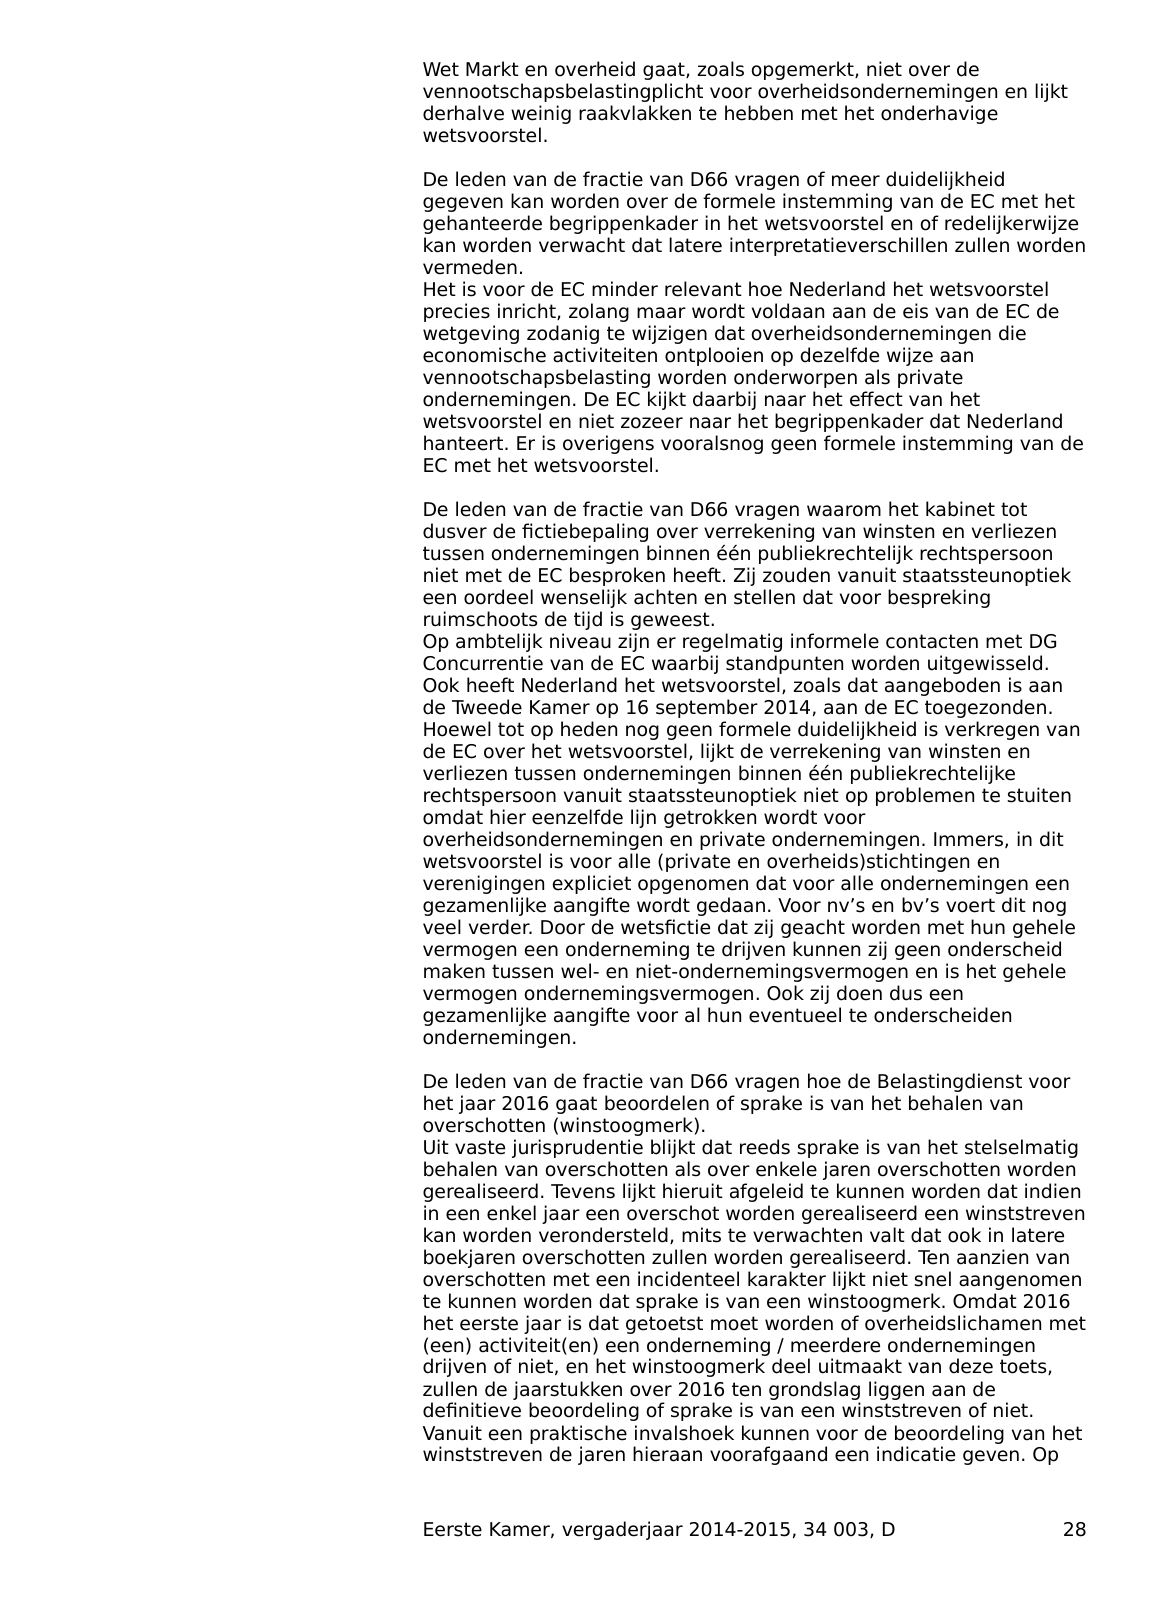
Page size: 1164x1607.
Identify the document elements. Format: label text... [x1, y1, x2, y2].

text De leden van de fractie van D66 vragen of meer duidelijkheid gegeven kan worden over de formele instemming van de EC met het gehanteerde begrippenkader in het wetsvoorstel en of redelijkerwijze kan worden verwacht dat latere interpretatieverschillen zullen worden vermeden. [422, 169, 1087, 279]
text Op ambtelijk niveau zijn er regelmatig informele contacten met DG Concurrentie van de EC waarbij standpunten worden uitgewisseld. Ook heeft Nederland het wetsvoorstel, zoals dat aangeboden is aan de Tweede Kamer op 16 september 2014, aan de EC toegezonden. Hoewel tot op heden nog geen formele duidelijkheid is verkregen van de EC over het wetsvoorstel, lijkt de verrekening van winsten en verliezen tussen ondernemingen binnen één publiekrechtelijke rechtspersoon vanuit staatssteunoptiek niet op problemen te stuiten omdat hier eenzelfde lijn getrokken wordt voor overheidsondernemingen en private ondernemingen. Immers, in dit wetsvoorstel is voor alle (private en overheids)stichtingen en verenigingen expliciet opgenomen dat voor alle ondernemingen een gezamenlijke aangifte wordt gedaan. Voor nv’s en bv’s voert dit nog veel verder. Door de wetsfictie dat zij geacht worden met hun gehele vermogen een onderneming te drijven kunnen zij geen onderscheid maken tussen wel- en niet-ondernemingsvermogen en is het gehele vermogen ondernemingsvermogen. Ook zij doen dus een gezamenlijke aangifte voor al hun eventueel te onderscheiden ondernemingen. [422, 631, 1087, 1048]
text Uit vaste jurisprudentie blijkt dat reeds sprake is van het stelselmatig behalen van overschotten als over enkele jaren overschotten worden gerealiseerd. Tevens lijkt hieruit afgeleid te kunnen worden dat indien in een enkel jaar een overschot worden gerealiseerd een winststreven kan worden verondersteld, mits te verwachten valt dat ook in latere boekjaren overschotten zullen worden gerealiseerd. Ten aanzien van overschotten met een incidenteel karakter lijkt niet snel aangenomen te kunnen worden dat sprake is van een winstoogmerk. Omdat 2016 het eerste jaar is dat getoetst moet worden of overheidslichamen met (een) activiteit(en) een onderneming / meerdere ondernemingen drijven of niet, en het winstoogmerk deel uitmaakt van deze toets, zullen de jaarstukken over 2016 ten grondslag liggen aan de definitieve beoordeling of sprake is van een winststreven of niet. Vanuit een praktische invalshoek kunnen voor de beoordeling van het winststreven de jaren hieraan voorafgaand een indicatie geven. Op [422, 1137, 1087, 1466]
text Het is voor de EC minder relevant hoe Nederland het wetsvoorstel precies inricht, zolang maar wordt voldaan aan de eis van de EC de wetgeving zodanig te wijzigen dat overheidsondernemingen die economische activiteiten ontplooien op dezelfde wijze aan vennootschapsbelasting worden onderworpen als private ondernemingen. De EC kijkt daarbij naar het effect van het wetsvoorstel en niet zozeer naar het begrippenkader dat Nederland hanteert. Er is overigens vooralsnog geen formele instemming van de EC met het wetsvoorstel. [422, 279, 1087, 477]
text Wet Markt en overheid gaat, zoals opgemerkt, niet over de vennootschapsbelastingplicht voor overheidsondernemingen en lijkt derhalve weinig raakvlakken te hebben met het onderhavige wetsvoorstel. [422, 59, 1087, 147]
text De leden van de fractie van D66 vragen hoe de Belastingdienst voor het jaar 2016 gaat beoordelen of sprake is van het behalen van overschotten (winstoogmerk). [422, 1071, 1087, 1137]
text De leden van de fractie van D66 vragen waarom het kabinet tot dusver de fictiebepaling over verrekening van winsten en verliezen tussen ondernemingen binnen één publiekrechtelijk rechtspersoon niet met de EC besproken heeft. Zij zouden vanuit staatssteunoptiek een oordeel wenselijk achten en stellen dat voor bespreking ruimschoots de tijd is geweest. [422, 499, 1087, 631]
